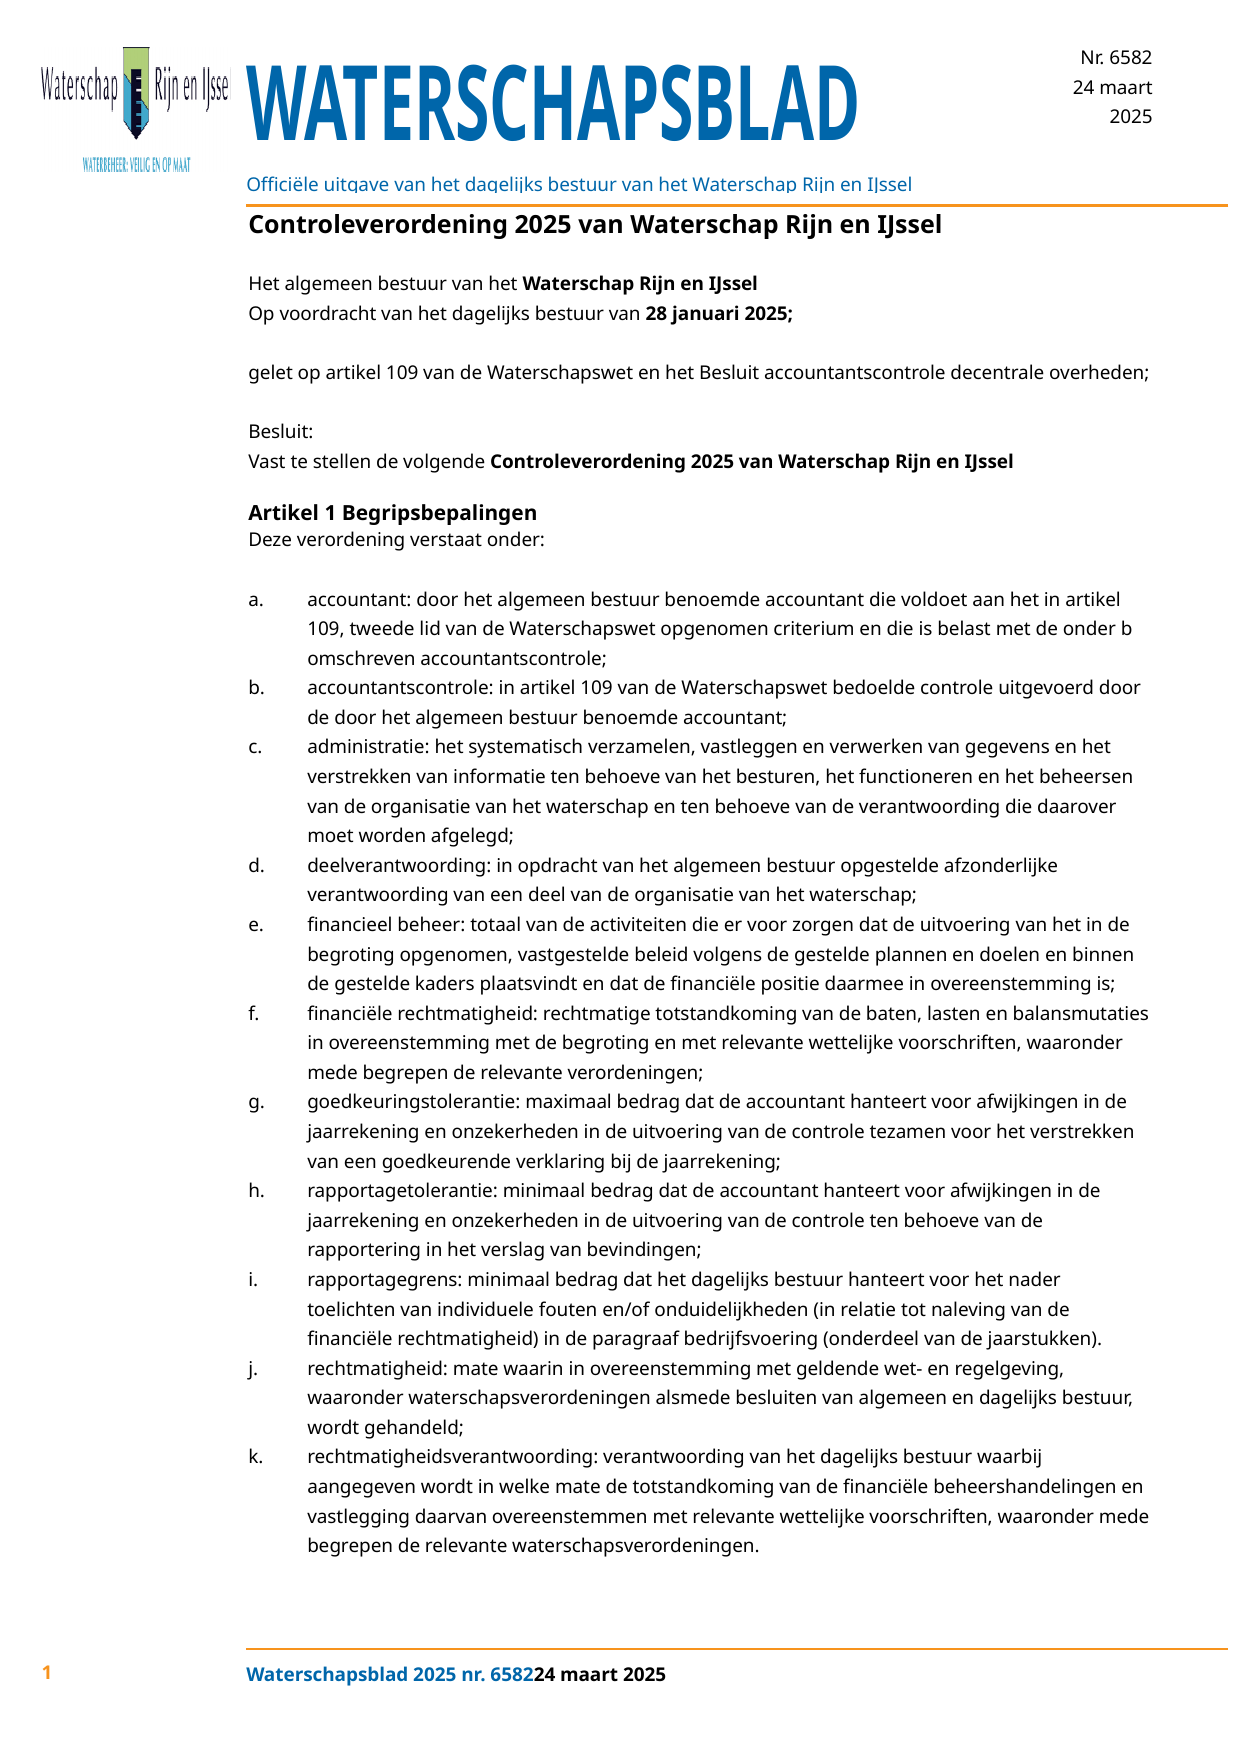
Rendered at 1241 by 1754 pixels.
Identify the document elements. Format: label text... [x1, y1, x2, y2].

text Vast te stellen de volgende Controleverordening 2025 van Waterschap Rijn en IJssel [248, 448, 1152, 473]
list rapportagegrens: minimaal bedrag dat het dagelijks bestuur hanteert voor het nader toelichten van individuele fouten en/of onduidelijkheden (in relatie tot naleving van de financiële rechtmatigheid) in de paragraaf bedrijfsvoering (onderdeel van de jaarstukken). [248, 1266, 1152, 1351]
text Op voordracht van het dagelijks bestuur van 28 januari 2025; [248, 300, 1152, 326]
list accountant: door het algemeen bestuur benoemde accountant die voldoet aan het in artikel 109, tweede lid van de Waterschapswet opgenomen criterium en die is belast met de onder b omschreven accountantscontrole; [248, 586, 1152, 671]
text Deze verordening verstaat onder: [248, 527, 1152, 552]
list administratie: het systematisch verzamelen, vastleggen en verwerken van gegevens en het verstrekken van informatie ten behoeve van het besturen, het functioneren en het beheersen van de organisatie van het waterschap en ten behoeve van de verantwoording die daarover moet worden afgelegd; [248, 734, 1152, 848]
list rapportagetolerantie: minimaal bedrag dat de accountant hanteert voor afwijkingen in de jaarrekening en onzekerheden in de uitvoering van de controle ten behoeve van de rapportering in het verslag van bevindingen; [248, 1177, 1152, 1262]
text gelet op artikel 109 van de Waterschapswet en het Besluit accountantscontrole decentrale overheden; [248, 359, 1152, 385]
list goedkeuringstolerantie: maximaal bedrag dat de accountant hanteert voor afwijkingen in de jaarrekening en onzekerheden in de uitvoering van de controle tezamen voor het verstrekken van een goedkeurende verklaring bij de jaarrekening; [248, 1089, 1152, 1174]
list financieel beheer: totaal van de activiteiten die er voor zorgen dat de uitvoering van het in de begroting opgenomen, vastgestelde beleid volgens de gestelde plannen en doelen en binnen de gestelde kaders plaatsvindt en dat de financiële positie daarmee in overeenstemming is; [248, 911, 1152, 996]
text Het algemeen bestuur van het Waterschap Rijn en IJssel [248, 270, 1152, 296]
text Controleverordening 2025 van Waterschap Rijn en IJssel [248, 207, 1152, 241]
picture [41, 47, 231, 172]
text Besluit: [248, 418, 1152, 444]
list accountantscontrole: in artikel 109 van de Waterschapswet bedoelde controle uitgevoerd door de door het algemeen bestuur benoemde accountant; [248, 674, 1152, 730]
list financiële rechtmatigheid: rechtmatige totstandkoming van de baten, lasten en balansmutaties in overeenstemming met de begroting en met relevante wettelijke voorschriften, waaronder mede begrepen de relevante verordeningen; [248, 1000, 1152, 1085]
text Artikel 1 Begripsbepalingen [248, 498, 1152, 527]
list rechtmatigheidsverantwoording: verantwoording van het dagelijks bestuur waarbij aangegeven wordt in welke mate de totstandkoming van de financiële beheershandelingen en vastlegging daarvan overeenstemmen met relevante wettelijke voorschriften, waaronder mede begrepen de relevante waterschapsverordeningen. [248, 1444, 1152, 1558]
list deelverantwoording: in opdracht van het algemeen bestuur opgestelde afzonderlijke verantwoording van een deel van de organisatie van het waterschap; [248, 852, 1152, 907]
list rechtmatigheid: mate waarin in overeenstemming met geldende wet- en regelgeving, waaronder waterschapsverordeningen alsmede besluiten van algemeen en dagelijks bestuur, wordt gehandeld; [248, 1355, 1152, 1440]
